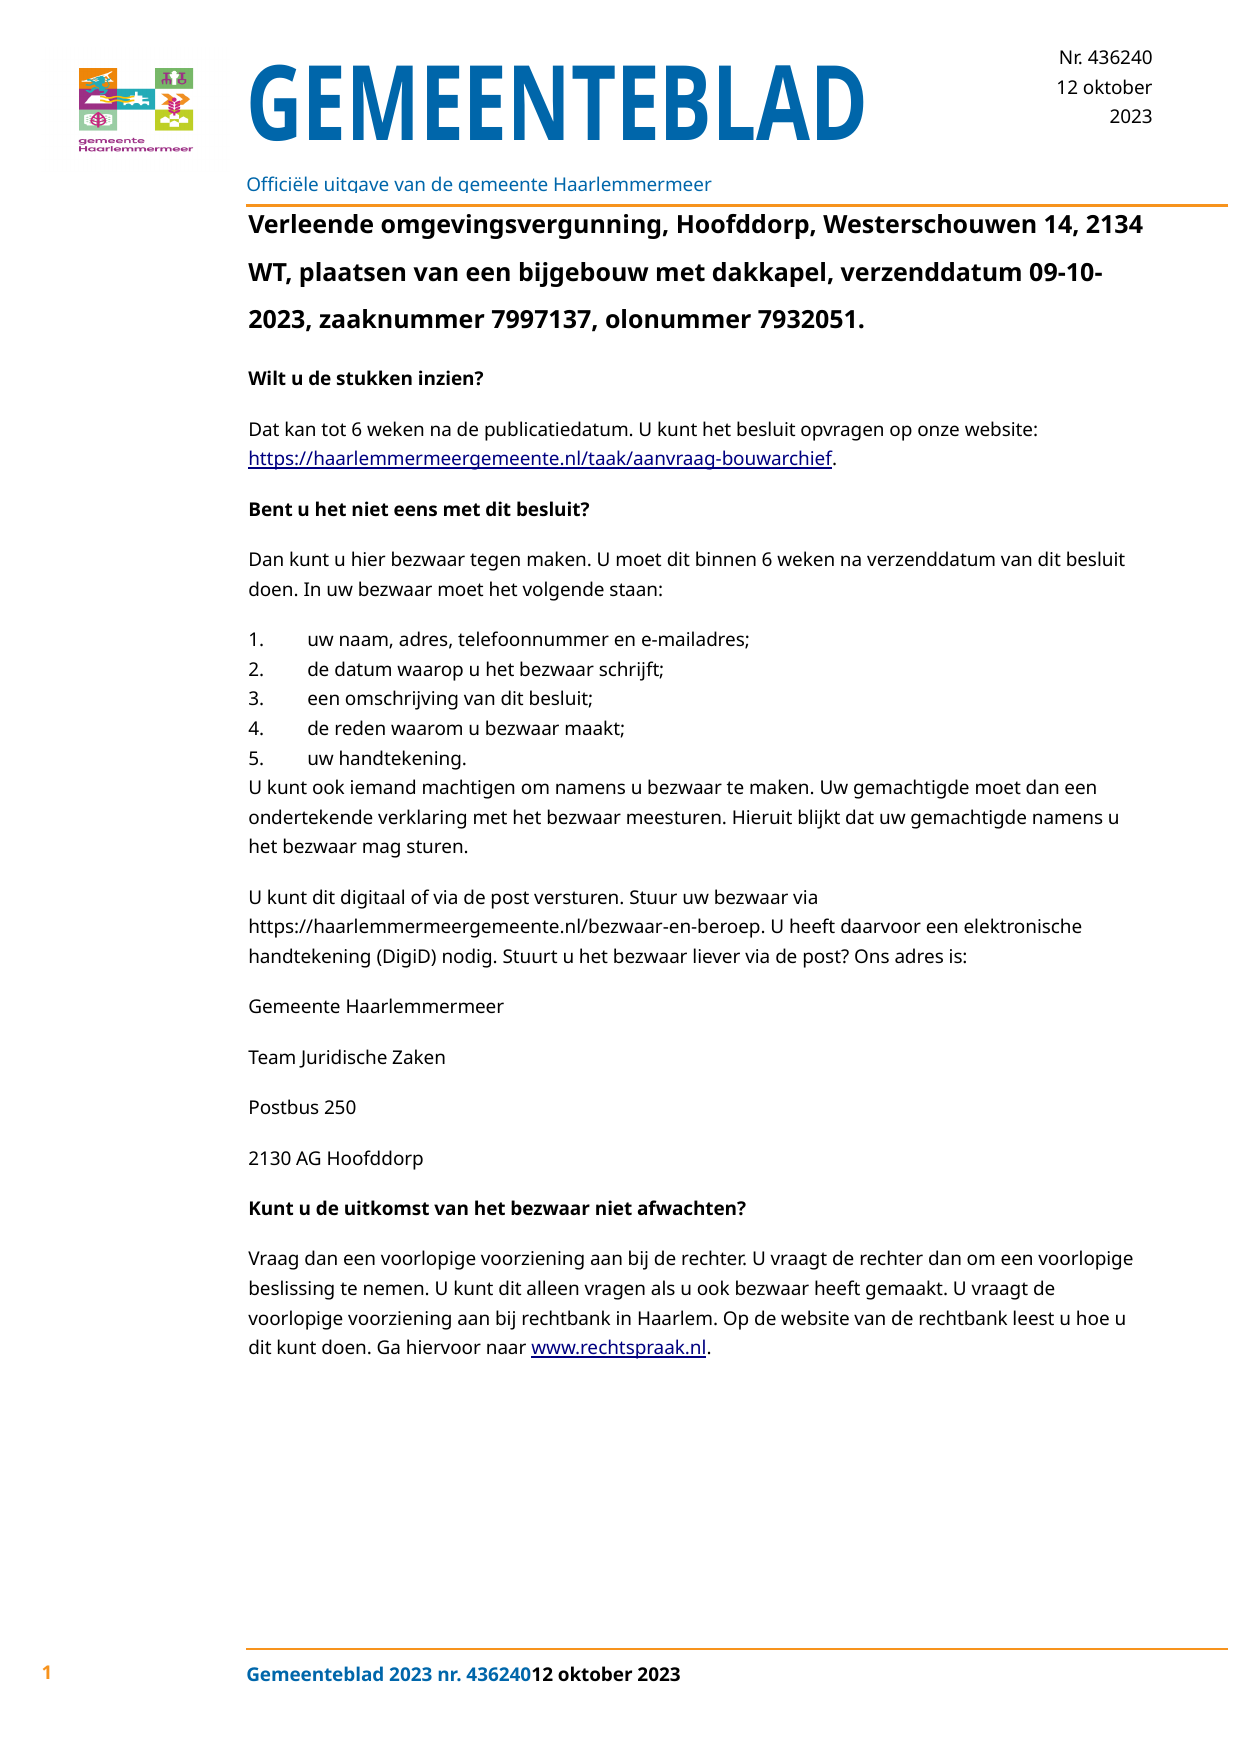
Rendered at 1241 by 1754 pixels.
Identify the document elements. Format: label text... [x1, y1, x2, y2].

list de datum waarop u het bezwaar schrijft; [248, 656, 1152, 682]
list de reden waarom u bezwaar maakt; [248, 715, 1152, 741]
text Wilt u de stukken inzien? [248, 366, 1152, 391]
text Verleende omgevingsvergunning, Hoofddorp, Westerschouwen 14, 2134 WT, plaatsen van een bijgebouw met dakkapel, verzenddatum 09-10-2023, zaaknummer 7997137, olonummer 7932051. [248, 207, 1152, 336]
text Gemeente Haarlemmermeer [248, 993, 1152, 1019]
picture [41, 47, 231, 172]
text Bent u het niet eens met dit besluit? [248, 496, 1152, 522]
text Dan kunt u hier bezwaar tegen maken. U moet dit binnen 6 weken na verzenddatum van dit besluit doen. In uw bezwaar moet het volgende staan: [248, 546, 1152, 602]
text Kunt u de uitkomst van het bezwaar niet afwachten? [248, 1195, 1152, 1221]
text Vraag dan een voorlopige voorziening aan bij de rechter. U vraagt de rechter dan om een voorlopige beslissing te nemen. U kunt dit alleen vragen als u ook bezwaar heeft gemaakt. U vraagt de voorlopige voorziening aan bij rechtbank in Haarlem. Op de website van de rechtbank leest u hoe u dit kunt doen. Ga hiervoor naar www.rechtspraak.nl. [248, 1246, 1152, 1360]
text Team Juridische Zaken [248, 1044, 1152, 1069]
text U kunt dit digitaal of via de post versturen. Stuur uw bezwaar via https://haarlemmermeergemeente.nl/bezwaar-en-beroep. U heeft daarvoor een elektronische handtekening (DigiD) nodig. Stuurt u het bezwaar liever via de post? Ons adres is: [248, 884, 1152, 969]
text Postbus 250 [248, 1094, 1152, 1120]
text 2130 AG Hoofddorp [248, 1145, 1152, 1170]
list een omschrijving van dit besluit; [248, 686, 1152, 711]
text U kunt ook iemand machtigen om namens u bezwaar te maken. Uw gemachtigde moet dan een ondertekende verklaring met het bezwaar meesturen. Hieruit blijkt dat uw gemachtigde namens u het bezwaar mag sturen. [248, 774, 1152, 859]
list uw naam, adres, telefoonnummer en e-mailadres; [248, 626, 1152, 652]
text Dat kan tot 6 weken na de publicatiedatum. U kunt het besluit opvragen op onze website: https://haarlemmermeergemeente.nl/taak/aanvraag-bouwarchief. [248, 416, 1152, 471]
list uw handtekening. [248, 745, 1152, 770]
